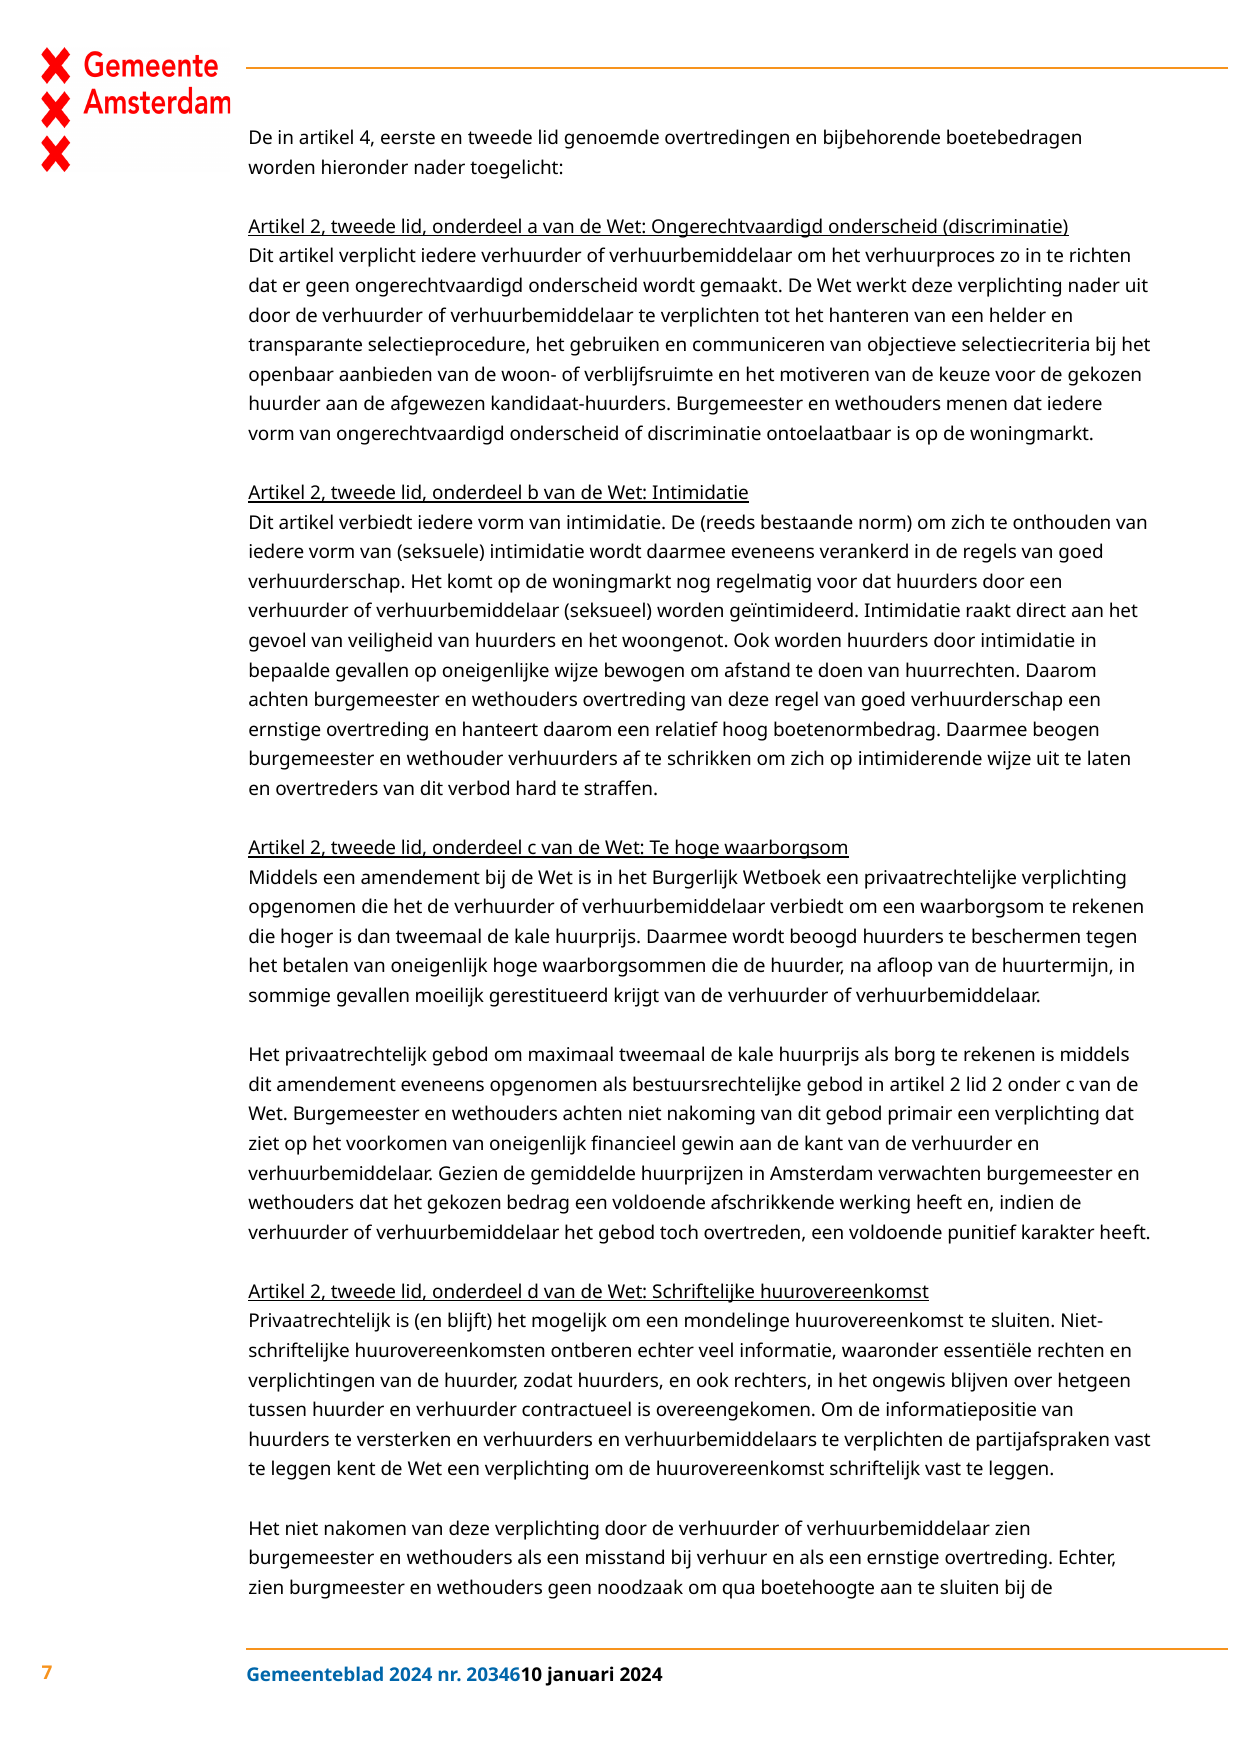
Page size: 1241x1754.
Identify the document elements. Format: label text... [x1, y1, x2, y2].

text De in artikel 4, eerste en tweede lid genoemde overtredingen en bijbehorende boetebedragen worden hieronder nader toegelicht: [248, 124, 1152, 180]
text Artikel 2, tweede lid, onderdeel d van de Wet: Schriftelijke huurovereenkomst [248, 1278, 1152, 1304]
text Het privaatrechtelijk gebod om maximaal tweemaal de kale huurprijs als borg te rekenen is middels dit amendement eveneens opgenomen als bestuursrechtelijke gebod in artikel 2 lid 2 onder c van de Wet. Burgemeester en wethouders achten niet nakoming van dit gebod primair een verplichting dat ziet op het voorkomen van oneigenlijk financieel gewin aan de kant van de verhuurder en verhuurbemiddelaar. Gezien de gemiddelde huurprijzen in Amsterdam verwachten burgemeester en wethouders dat het gekozen bedrag een voldoende afschrikkende werking heeft en, indien de verhuurder of verhuurbemiddelaar het gebod toch overtreden, een voldoende punitief karakter heeft. [248, 1041, 1152, 1245]
text Het niet nakomen van deze verplichting door de verhuurder of verhuurbemiddelaar zien burgemeester en wethouders als een misstand bij verhuur en als een ernstige overtreding. Echter, zien burgmeester en wethouders geen noodzaak om qua boetehoogte aan te sluiten bij de [248, 1515, 1152, 1600]
text Dit artikel verbiedt iedere vorm van intimidatie. De (reeds bestaande norm) om zich te onthouden van iedere vorm van (seksuele) intimidatie wordt daarmee eveneens verankerd in de regels van goed verhuurderschap. Het komt op de woningmarkt nog regelmatig voor dat huurders door een verhuurder of verhuurbemiddelaar (seksueel) worden geïntimideerd. Intimidatie raakt direct aan het gevoel van veiligheid van huurders en het woongenot. Ook worden huurders door intimidatie in bepaalde gevallen op oneigenlijke wijze bewogen om afstand te doen van huurrechten. Daarom achten burgemeester en wethouders overtreding van deze regel van goed verhuurderschap een ernstige overtreding en hanteert daarom een relatief hoog boetenormbedrag. Daarmee beogen burgemeester en wethouder verhuurders af te schrikken om zich op intimiderende wijze uit te laten en overtreders van dit verbod hard te straffen. [248, 509, 1152, 801]
text Middels een amendement bij de Wet is in het Burgerlijk Wetboek een privaatrechtelijke verplichting opgenomen die het de verhuurder of verhuurbemiddelaar verbiedt om een waarborgsom te rekenen die hoger is dan tweemaal de kale huurprijs. Daarmee wordt beoogd huurders te beschermen tegen het betalen van oneigenlijk hoge waarborgsommen die de huurder, na afloop van de huurtermijn, in sommige gevallen moeilijk gerestitueerd krijgt van de verhuurder of verhuurbemiddelaar. [248, 864, 1152, 1008]
text Artikel 2, tweede lid, onderdeel b van de Wet: Intimidatie [248, 479, 1152, 505]
text Dit artikel verplicht iedere verhuurder of verhuurbemiddelaar om het verhuurproces zo in te richten dat er geen ongerechtvaardigd onderscheid wordt gemaakt. De Wet werkt deze verplichting nader uit door de verhuurder of verhuurbemiddelaar te verplichten tot het hanteren van een helder en transparante selectieprocedure, het gebruiken en communiceren van objectieve selectiecriteria bij het openbaar aanbieden van de woon- of verblijfsruimte en het motiveren van de keuze voor de gekozen huurder aan de afgewezen kandidaat-huurders. Burgemeester en wethouders menen dat iedere vorm van ongerechtvaardigd onderscheid of discriminatie ontoelaatbaar is op de woningmarkt. [248, 243, 1152, 446]
text Artikel 2, tweede lid, onderdeel a van de Wet: Ongerechtvaardigd onderscheid (discriminatie) [248, 213, 1152, 239]
picture [41, 47, 231, 172]
text Artikel 2, tweede lid, onderdeel c van de Wet: Te hoge waarborgsom [248, 834, 1152, 860]
text Privaatrechtelijk is (en blijft) het mogelijk om een mondelinge huurovereenkomst te sluiten. Niet-schriftelijke huurovereenkomsten ontberen echter veel informatie, waaronder essentiële rechten en verplichtingen van de huurder, zodat huurders, en ook rechters, in het ongewis blijven over hetgeen tussen huurder en verhuurder contractueel is overeengekomen. Om de informatiepositie van huurders te versterken en verhuurders en verhuurbemiddelaars te verplichten de partijafspraken vast te leggen kent de Wet een verplichting om de huurovereenkomst schriftelijk vast te leggen. [248, 1308, 1152, 1481]
